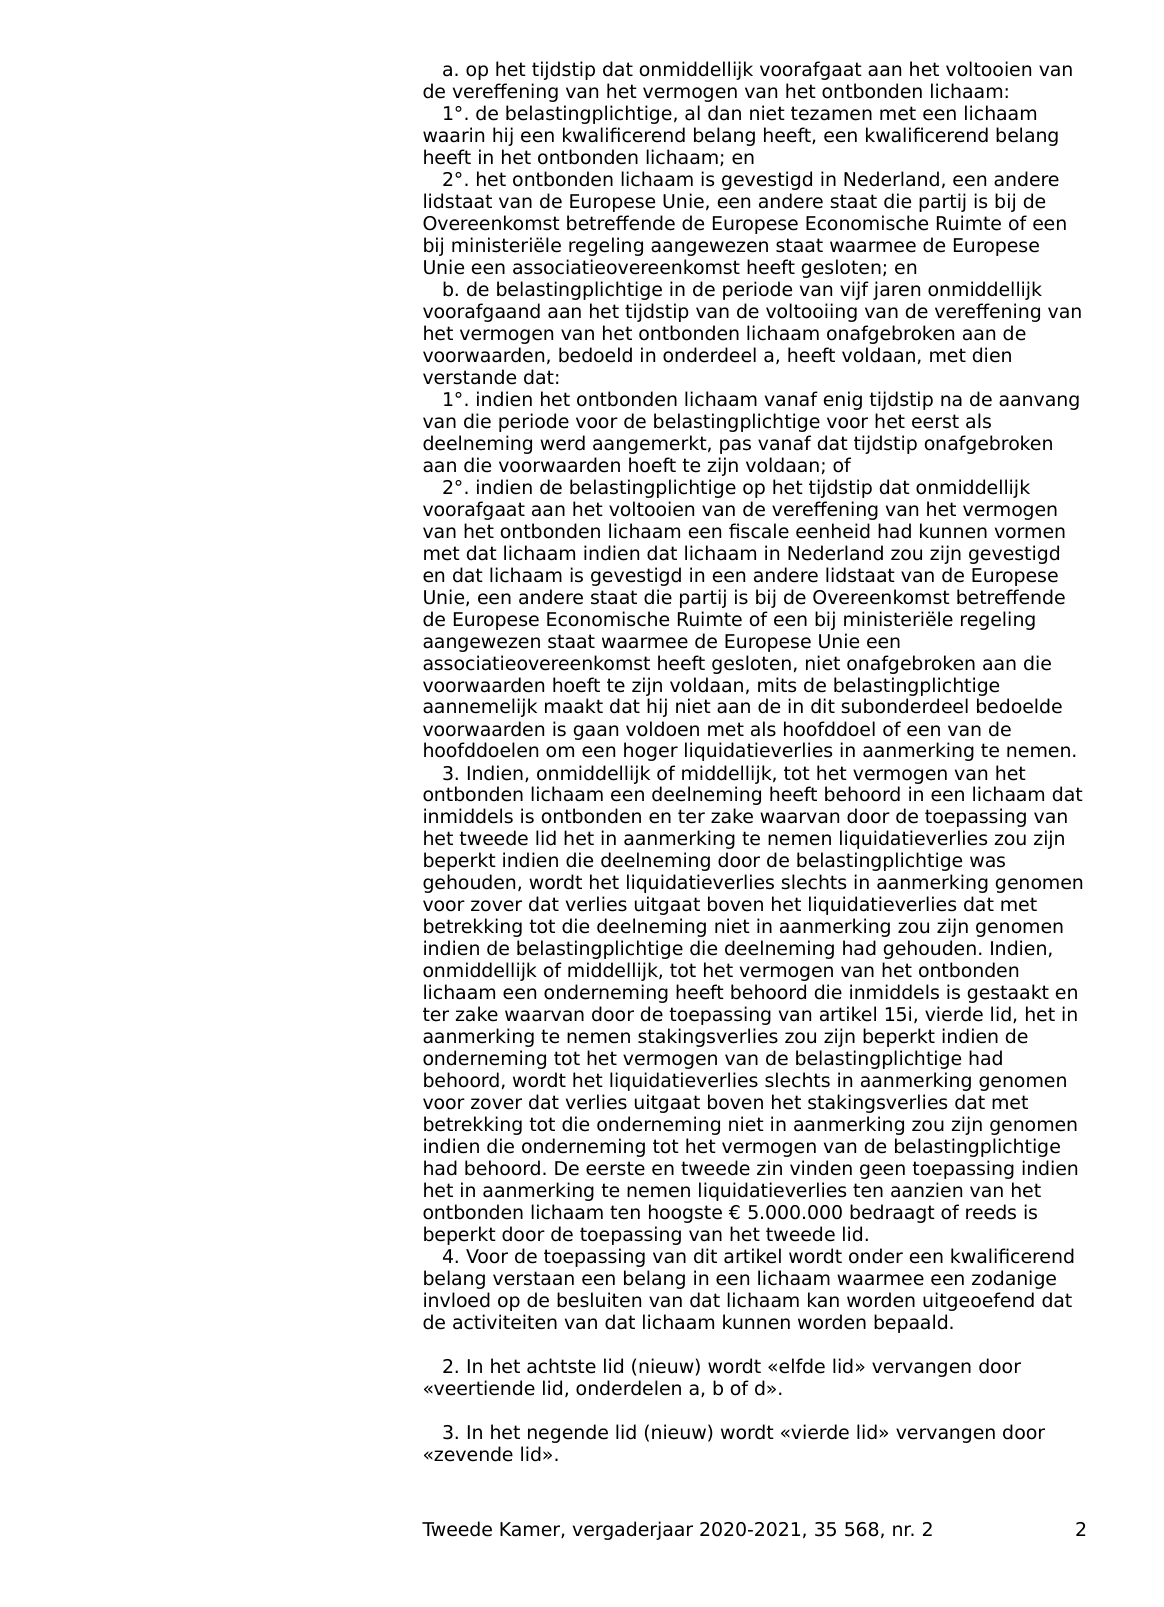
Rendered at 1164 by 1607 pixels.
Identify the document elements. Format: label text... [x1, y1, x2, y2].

text 2°. indien de belastingplichtige op het tijdstip dat onmiddellijk voorafgaat aan het voltooien van de vereffening van het vermogen van het ontbonden lichaam een fiscale eenheid had kunnen vormen met dat lichaam indien dat lichaam in Nederland zou zijn gevestigd en dat lichaam is gevestigd in een andere lidstaat van de Europese Unie, een andere staat die partij is bij de Overeenkomst betreffende de Europese Economische Ruimte of een bij ministeriële regeling aangewezen staat waarmee de Europese Unie een associatieovereenkomst heeft gesloten, niet onafgebroken aan die voorwaarden hoeft te zijn voldaan, mits de belastingplichtige aannemelijk maakt dat hij niet aan de in dit subonderdeel bedoelde voorwaarden is gaan voldoen met als hoofddoel of een van de hoofddoelen om een hoger liquidatieverlies in aanmerking te nemen. [422, 477, 1087, 762]
text 1°. indien het ontbonden lichaam vanaf enig tijdstip na de aanvang van die periode voor de belastingplichtige voor het eerst als deelneming werd aangemerkt, pas vanaf dat tijdstip onafgebroken aan die voorwaarden hoeft te zijn voldaan; of [422, 389, 1087, 477]
text 1°. de belastingplichtige, al dan niet tezamen met een lichaam waarin hij een kwalificerend belang heeft, een kwalificerend belang heeft in het ontbonden lichaam; en [422, 103, 1087, 169]
text a. op het tijdstip dat onmiddellijk voorafgaat aan het voltooien van de vereffening van het vermogen van het ontbonden lichaam: [422, 59, 1087, 103]
text 4. Voor de toepassing van dit artikel wordt onder een kwalificerend belang verstaan een belang in een lichaam waarmee een zodanige invloed op de besluiten van dat lichaam kan worden uitgeoefend dat de activiteiten van dat lichaam kunnen worden bepaald. [422, 1246, 1087, 1334]
text 3. In het negende lid (nieuw) wordt «vierde lid» vervangen door «zevende lid». [422, 1422, 1087, 1466]
text b. de belastingplichtige in de periode van vijf jaren onmiddellijk voorafgaand aan het tijdstip van de voltooiing van de vereffening van het vermogen van het ontbonden lichaam onafgebroken aan de voorwaarden, bedoeld in onderdeel a, heeft voldaan, met dien verstande dat: [422, 279, 1087, 389]
text 2°. het ontbonden lichaam is gevestigd in Nederland, een andere lidstaat van de Europese Unie, een andere staat die partij is bij de Overeenkomst betreffende de Europese Economische Ruimte of een bij ministeriële regeling aangewezen staat waarmee de Europese Unie een associatieovereenkomst heeft gesloten; en [422, 169, 1087, 279]
text 2. In het achtste lid (nieuw) wordt «elfde lid» vervangen door «veertiende lid, onderdelen a, b of d». [422, 1356, 1087, 1400]
text 3. Indien, onmiddellijk of middellijk, tot het vermogen van het ontbonden lichaam een deelneming heeft behoord in een lichaam dat inmiddels is ontbonden en ter zake waarvan door de toepassing van het tweede lid het in aanmerking te nemen liquidatieverlies zou zijn beperkt indien die deelneming door de belastingplichtige was gehouden, wordt het liquidatieverlies slechts in aanmerking genomen voor zover dat verlies uitgaat boven het liquidatieverlies dat met betrekking tot die deelneming niet in aanmerking zou zijn genomen indien de belastingplichtige die deelneming had gehouden. Indien, onmiddellijk of middellijk, tot het vermogen van het ontbonden lichaam een onderneming heeft behoord die inmiddels is gestaakt en ter zake waarvan door de toepassing van artikel 15i, vierde lid, het in aanmerking te nemen stakingsverlies zou zijn beperkt indien de onderneming tot het vermogen van de belastingplichtige had behoord, wordt het liquidatieverlies slechts in aanmerking genomen voor zover dat verlies uitgaat boven het stakingsverlies dat met betrekking tot die onderneming niet in aanmerking zou zijn genomen indien die onderneming tot het vermogen van de belastingplichtige had behoord. De eerste en tweede zin vinden geen toepassing indien het in aanmerking te nemen liquidatieverlies ten aanzien van het ontbonden lichaam ten hoogste € 5.000.000 bedraagt of reeds is beperkt door de toepassing van het tweede lid. [422, 762, 1087, 1246]
